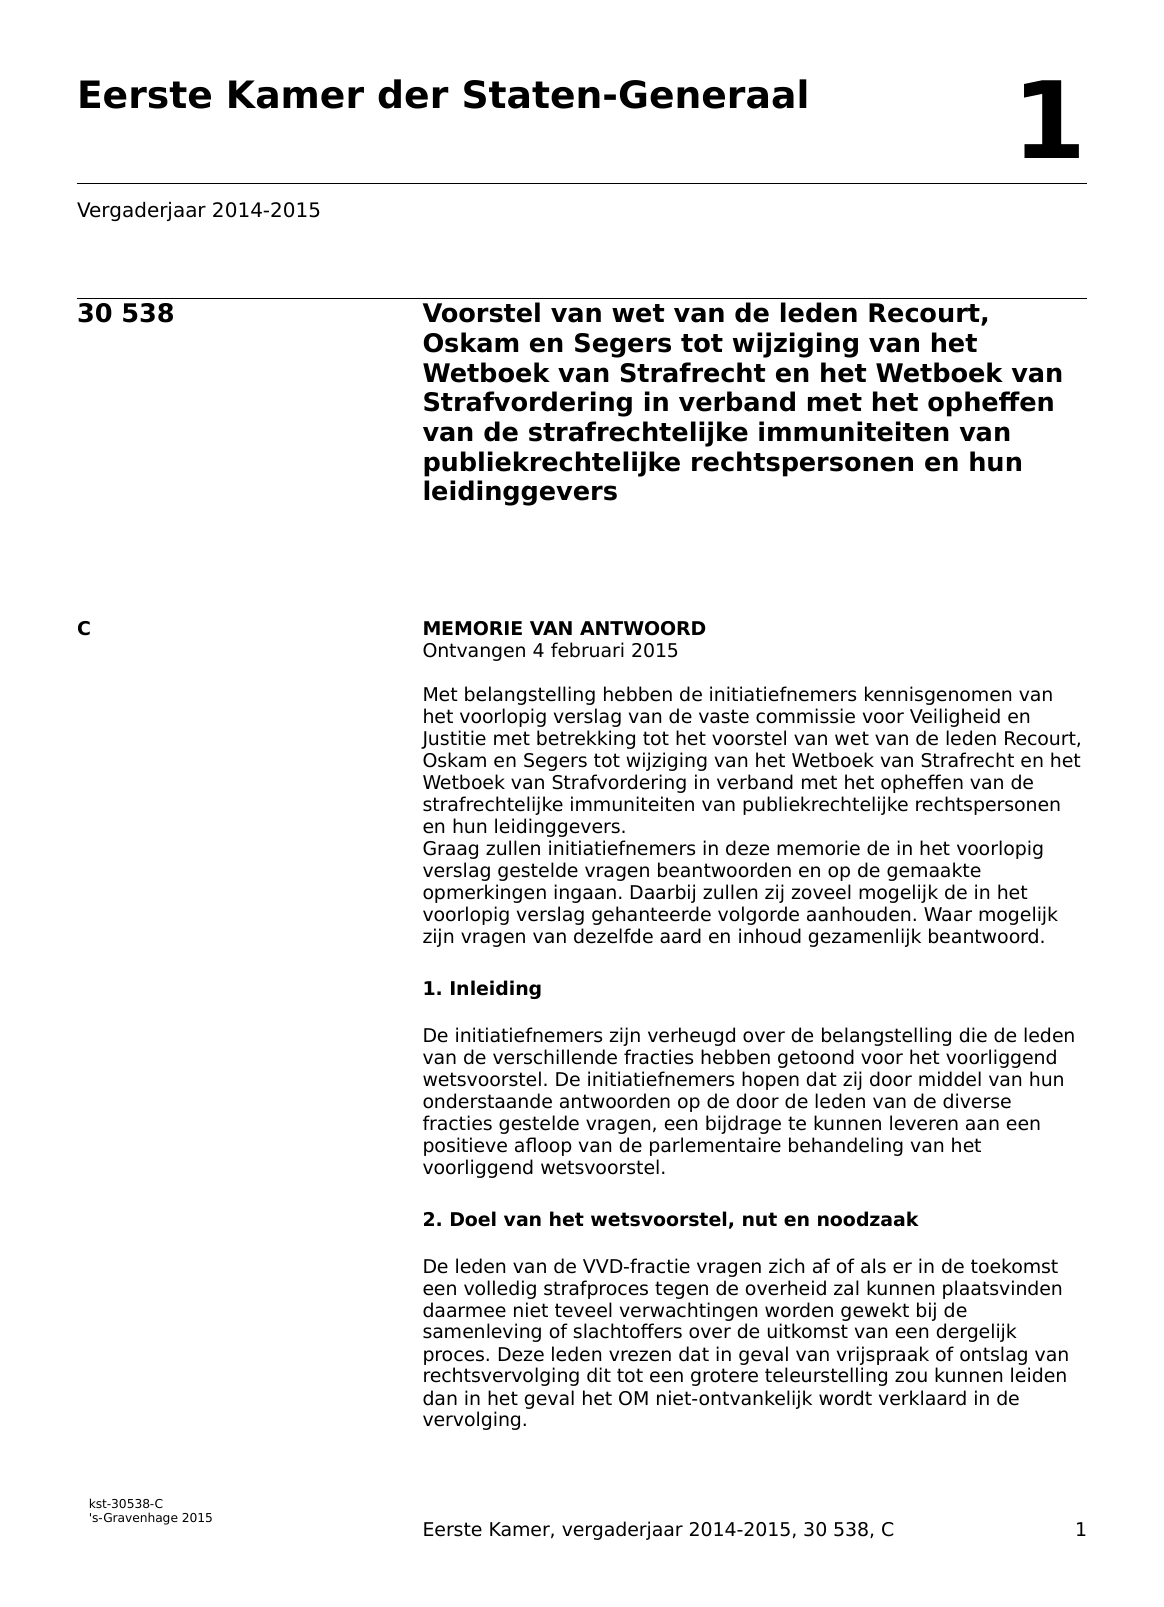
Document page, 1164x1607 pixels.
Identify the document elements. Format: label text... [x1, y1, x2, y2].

subtitle 2. Doel van het wetsvoorstel, nut en noodzaak [422, 1208, 1087, 1231]
text De leden van de VVD-fractie vragen zich af of als er in de toekomst een volledig strafproces tegen de overheid zal kunnen plaatsvinden daarmee niet teveel verwachtingen worden gewekt bij de samenleving of slachtoffers over de uitkomst van een dergelijk proces. Deze leden vrezen dat in geval van vrijspraak of ontslag van rechtsvervolging dit tot een grotere teleurstelling zou kunnen leiden dan in het geval het OM niet-ontvankelijk wordt verklaard in de vervolging. [422, 1256, 1087, 1431]
table_header Eerste Kamer der Staten-Generaal [77, 59, 886, 183]
text Ontvangen 4 februari 2015 [422, 640, 1087, 662]
subtitle 1. Inleiding [422, 978, 1087, 1000]
subtitle 30 538 Voorstel van wet van de leden Recourt, Oskam en Segers tot wijziging van het Wetboek van Strafrecht en het Wetboek van Strafvordering in verband met het opheffen van de strafrechtelijke immuniteiten van publiekrechtelijke rechtspersonen en hun leidinggevers [77, 299, 1087, 507]
text De initiatiefnemers zijn verheugd over de belangstelling die de leden van de verschillende fracties hebben getoond voor het voorliggend wetsvoorstel. De initiatiefnemers hopen dat zij door middel van hun onderstaande antwoorden op de door de leden van de diverse fracties gestelde vragen, een bijdrage te kunnen leveren aan een positieve afloop van de parlementaire behandeling van het voorliggend wetsvoorstel. [422, 1025, 1087, 1178]
text Met belangstelling hebben de initiatiefnemers kennisgenomen van het voorlopig verslag van de vaste commissie voor Veiligheid en Justitie met betrekking tot het voorstel van wet van de leden Recourt, Oskam en Segers tot wijziging van het Wetboek van Strafrecht en het Wetboek van Strafvordering in verband met het opheffen van de strafrechtelijke immuniteiten van publiekrechtelijke rechtspersonen en hun leidinggevers. [422, 684, 1087, 838]
text Graag zullen initiatiefnemers in deze memorie de in het voorlopig verslag gestelde vragen beantwoorden en op de gemaakte opmerkingen ingaan. Daarbij zullen zij zoveel mogelijk de in het voorlopig verslag gehanteerde volgorde aanhouden. Waar mogelijk zijn vragen van dezelfde aard en inhoud gezamenlijk beantwoord. [422, 838, 1087, 948]
text kst-30538-C [88, 1497, 323, 1511]
text 's-Gravenhage 2015 [88, 1511, 323, 1525]
table_cell Vergaderjaar 2014-2015 [77, 184, 1087, 298]
table_header 1 [886, 59, 1087, 183]
subtitle C MEMORIE VAN ANTWOORD [77, 618, 1087, 640]
